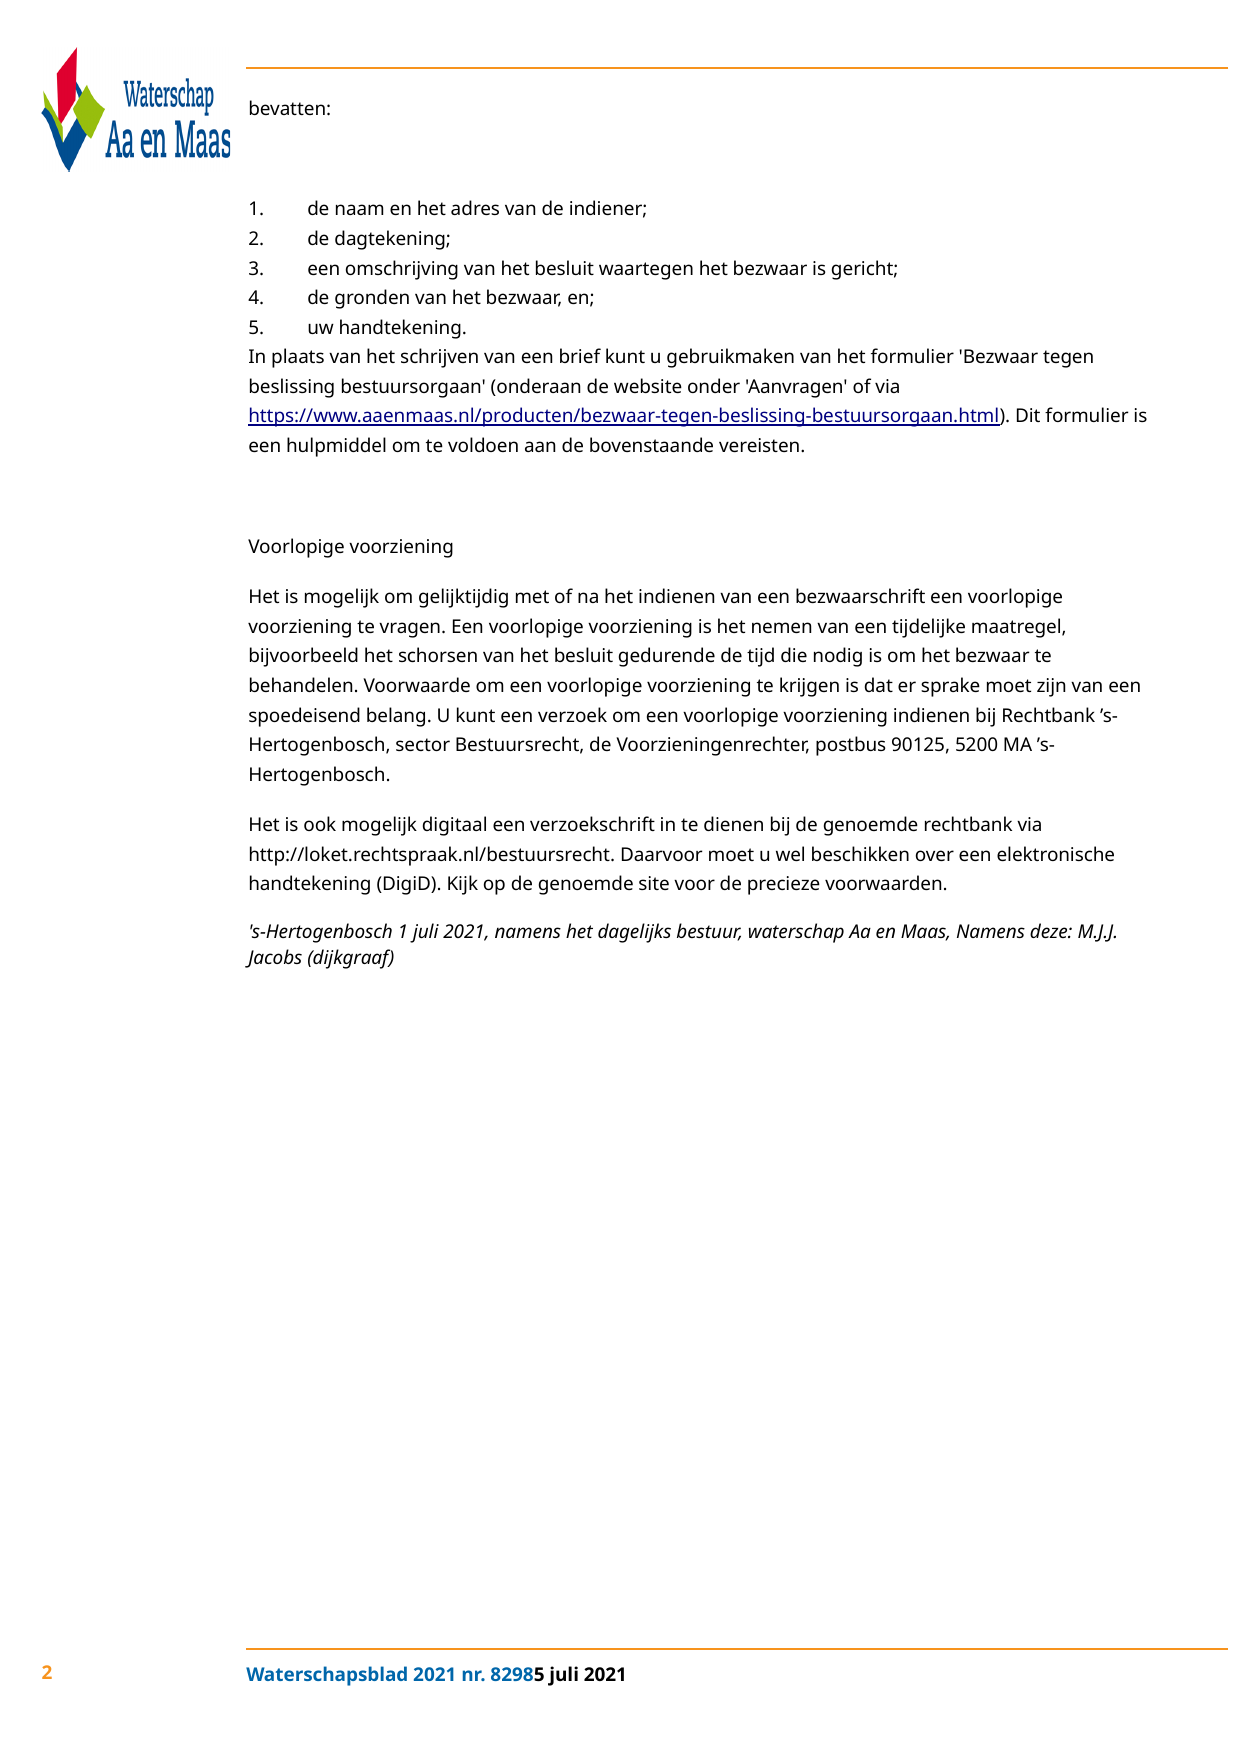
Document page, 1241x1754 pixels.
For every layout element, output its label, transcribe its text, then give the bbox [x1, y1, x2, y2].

picture [41, 47, 231, 172]
list de gronden van het bezwaar, en; [248, 284, 1152, 310]
list uw handtekening. [248, 314, 1152, 340]
text Voorlopige voorziening [248, 533, 1152, 559]
list de dagtekening; [248, 225, 1152, 251]
list een omschrijving van het besluit waartegen het bezwaar is gericht; [248, 255, 1152, 281]
text In plaats van het schrijven van een brief kunt u gebruikmaken van het formulier 'Bezwaar tegen beslissing bestuursorgaan' (onderaan de website onder 'Aanvragen' of via https://www.aaenmaas.nl/producten/bezwaar-tegen-beslissing-bestuursorgaan.html). Dit formulier is een hulpmiddel om te voldoen aan de bovenstaande vereisten. [248, 343, 1152, 458]
text 's-Hertogenbosch 1 juli 2021, namens het dagelijks bestuur, waterschap Aa en Maas, Namens deze: M.J.J. Jacobs (dijkgraaf) [248, 918, 1152, 970]
text Het is mogelijk om gelijktijdig met of na het indienen van een bezwaarschrift een voorlopige voorziening te vragen. Een voorlopige voorziening is het nemen van een tijdelijke maatregel, bijvoorbeeld het schorsen van het besluit gedurende de tijd die nodig is om het bezwaar te behandelen. Voorwaarde om een voorlopige voorziening te krijgen is dat er sprake moet zijn van een spoedeisend belang. U kunt een verzoek om een voorlopige voorziening indienen bij Rechtbank ’s-Hertogenbosch, sector Bestuursrecht, de Voorzieningenrechter, postbus 90125, 5200 MA ’s-Hertogenbosch. [248, 583, 1152, 787]
text Het is ook mogelijk digitaal een verzoekschrift in te dienen bij de genoemde rechtbank via http://loket.rechtspraak.nl/bestuursrecht. Daarvoor moet u wel beschikken over een elektronische handtekening (DigiD). Kijk op de genoemde site voor de precieze voorwaarden. [248, 811, 1152, 896]
list de naam en het adres van de indiener; [248, 196, 1152, 221]
text bevatten: [248, 95, 1152, 121]
